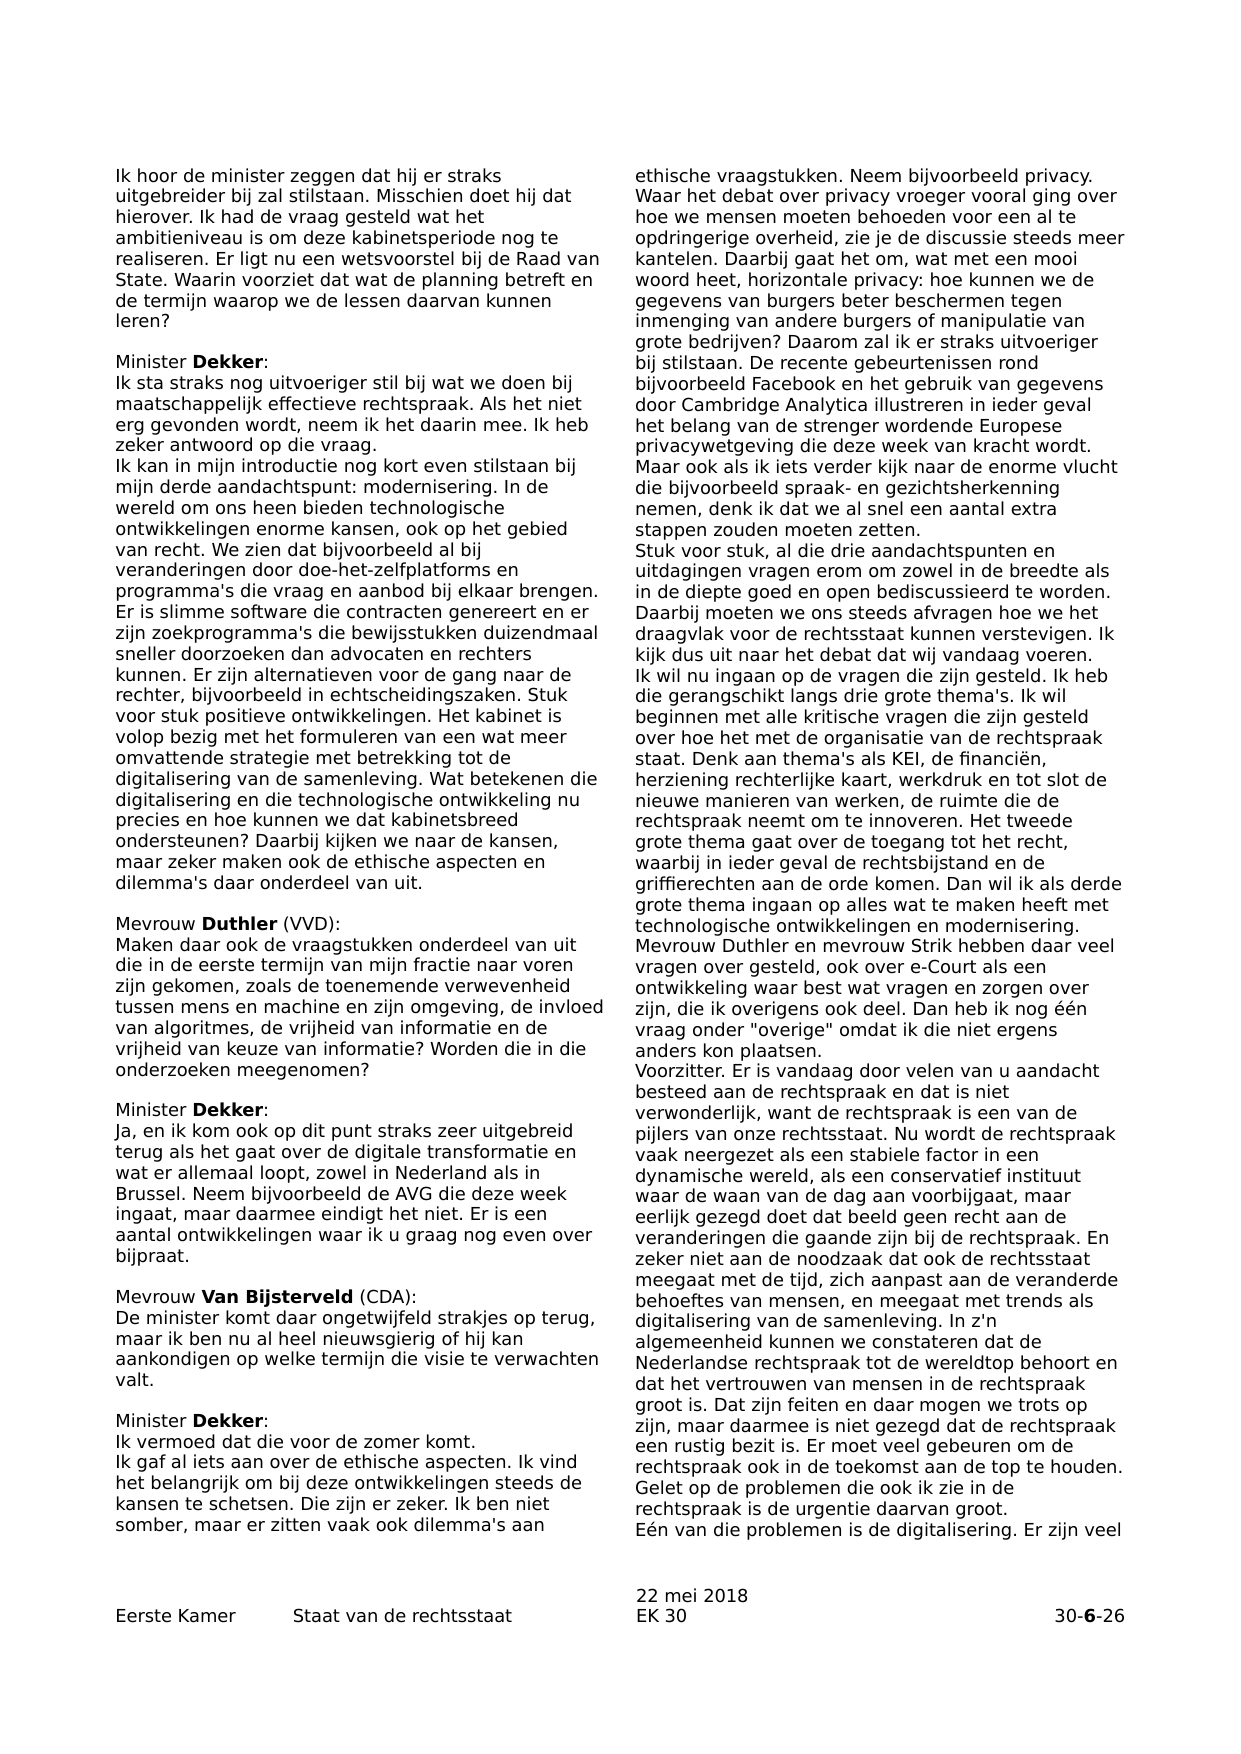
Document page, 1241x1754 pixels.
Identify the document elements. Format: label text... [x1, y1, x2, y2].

text Ik wil nu ingaan op de vragen die zijn gesteld. Ik heb die gerangschikt langs drie grote thema's. Ik wil beginnen met alle kritische vragen die zijn gesteld over hoe het met de organisatie van de rechtspraak staat. Denk aan thema's als KEI, de financiën, herziening rechterlijke kaart, werkdruk en tot slot de nieuwe manieren van werken, de ruimte die de rechtspraak neemt om te innoveren. Het tweede grote thema gaat over de toegang tot het recht, waarbij in ieder geval de rechtsbijstand en de griffierechten aan de orde komen. Dan wil ik als derde grote thema ingaan op alles wat te maken heeft met technologische ontwikkelingen en modernisering. Mevrouw Duthler en mevrouw Strik hebben daar veel vragen over gesteld, ook over e-Court als een ontwikkeling waar best wat vragen en zorgen over zijn, die ik overigens ook deel. Dan heb ik nog één vraag onder "overige" omdat ik die niet ergens anders kon plaatsen. [635, 665, 1125, 1061]
text Ik kan in mijn introductie nog kort even stilstaan bij mijn derde aandachtspunt: modernisering. In de wereld om ons heen bieden technologische ontwikkelingen enorme kansen, ook op het gebied van recht. We zien dat bijvoorbeeld al bij veranderingen door doe-het-zelfplatforms en programma's die vraag en aanbod bij elkaar brengen. Er is slimme software die contracten genereert en er zijn zoekprogramma's die bewijsstukken duizendmaal sneller doorzoeken dan advocaten en rechters kunnen. Er zijn alternatieven voor de gang naar de rechter, bijvoorbeeld in echtscheidingszaken. Stuk voor stuk positieve ontwikkelingen. Het kabinet is volop bezig met het formuleren van een wat meer omvattende strategie met betrekking tot de digitalisering van de samenleving. Wat betekenen die digitalisering en die technologische ontwikkeling nu precies en hoe kunnen we dat kabinetsbreed ondersteunen? Daarbij kijken we naar de kansen, maar zeker maken ook de ethische aspecten en dilemma's daar onderdeel van uit. [115, 456, 605, 893]
text Voorzitter. Er is vandaag door velen van u aandacht besteed aan de rechtspraak en dat is niet verwonderlijk, want de rechtspraak is een van de pijlers van onze rechtsstaat. Nu wordt de rechtspraak vaak neergezet als een stabiele factor in een dynamische wereld, als een conservatief instituut waar de waan van de dag aan voorbijgaat, maar eerlijk gezegd doet dat beeld geen recht aan de veranderingen die gaande zijn bij de rechtspraak. En zeker niet aan de noodzaak dat ook de rechtsstaat meegaat met de tijd, zich aanpast aan de veranderde behoeftes van mensen, en meegaat met trends als digitalisering van de samenleving. In z'n algemeenheid kunnen we constateren dat de Nederlandse rechtspraak tot de wereldtop behoort en dat het vertrouwen van mensen in de rechtspraak groot is. Dat zijn feiten en daar mogen we trots op zijn, maar daarmee is niet gezegd dat de rechtspraak een rustig bezit is. Er moet veel gebeuren om de rechtspraak ook in de toekomst aan de top te houden. Gelet op de problemen die ook ik zie in de rechtspraak is de urgentie daarvan groot. [635, 1061, 1125, 1519]
text De minister komt daar ongetwijfeld strakjes op terug, maar ik ben nu al heel nieuwsgierig of hij kan aankondigen op welke termijn die visie te verwachten valt. [115, 1307, 605, 1391]
text Minister Dekker: [115, 1411, 605, 1431]
text Minister Dekker: [115, 352, 605, 373]
text Ik sta straks nog uitvoeriger stil bij wat we doen bij maatschappelijk effectieve rechtspraak. Als het niet erg gevonden wordt, neem ik het daarin mee. Ik heb zeker antwoord op die vraag. [115, 373, 605, 456]
text Ik hoor de minister zeggen dat hij er straks uitgebreider bij zal stilstaan. Misschien doet hij dat hierover. Ik had de vraag gesteld wat het ambitieniveau is om deze kabinetsperiode nog te realiseren. Er ligt nu een wetsvoorstel bij de Raad van State. Waarin voorziet dat wat de planning betreft en de termijn waarop we de lessen daarvan kunnen leren? [115, 165, 605, 332]
text Stuk voor stuk, al die drie aandachtspunten en uitdagingen vragen erom om zowel in de breedte als in de diepte goed en open bediscussieerd te worden. Daarbij moeten we ons steeds afvragen hoe we het draagvlak voor de rechtsstaat kunnen verstevigen. Ik kijk dus uit naar het debat dat wij vandaag voeren. [635, 540, 1125, 665]
text Maken daar ook de vraagstukken onderdeel van uit die in de eerste termijn van mijn fractie naar voren zijn gekomen, zoals de toenemende verwevenheid tussen mens en machine en zijn omgeving, de invloed van algoritmes, de vrijheid van informatie en de vrijheid van keuze van informatie? Worden die in die onderzoeken meegenomen? [115, 934, 605, 1080]
text ethische vraagstukken. Neem bijvoorbeeld privacy. Waar het debat over privacy vroeger vooral ging over hoe we mensen moeten behoeden voor een al te opdringerige overheid, zie je de discussie steeds meer kantelen. Daarbij gaat het om, wat met een mooi woord heet, horizontale privacy: hoe kunnen we de gegevens van burgers beter beschermen tegen inmenging van andere burgers of manipulatie van grote bedrijven? Daarom zal ik er straks uitvoeriger bij stilstaan. De recente gebeurtenissen rond bijvoorbeeld Facebook en het gebruik van gegevens door Cambridge Analytica illustreren in ieder geval het belang van de strenger wordende Europese privacywetgeving die deze week van kracht wordt. Maar ook als ik iets verder kijk naar de enorme vlucht die bijvoorbeeld spraak- en gezichtsherkenning nemen, denk ik dat we al snel een aantal extra stappen zouden moeten zetten. [635, 165, 1125, 540]
text Eén van die problemen is de digitalisering. Er zijn veel [635, 1519, 1125, 1540]
text Mevrouw Duthler (VVD): [115, 913, 605, 934]
text Ik gaf al iets aan over de ethische aspecten. Ik vind het belangrijk om bij deze ontwikkelingen steeds de kansen te schetsen. Die zijn er zeker. Ik ben niet somber, maar er zitten vaak ook dilemma's aan [115, 1452, 605, 1536]
text Ik vermoed dat die voor de zomer komt. [115, 1431, 605, 1452]
text Minister Dekker: [115, 1100, 605, 1121]
text Mevrouw Van Bijsterveld (CDA): [115, 1287, 605, 1307]
text Ja, en ik kom ook op dit punt straks zeer uitgebreid terug als het gaat over de digitale transformatie en wat er allemaal loopt, zowel in Nederland als in Brussel. Neem bijvoorbeeld de AVG die deze week ingaat, maar daarmee eindigt het niet. Er is een aantal ontwikkelingen waar ik u graag nog even over bijpraat. [115, 1121, 605, 1267]
